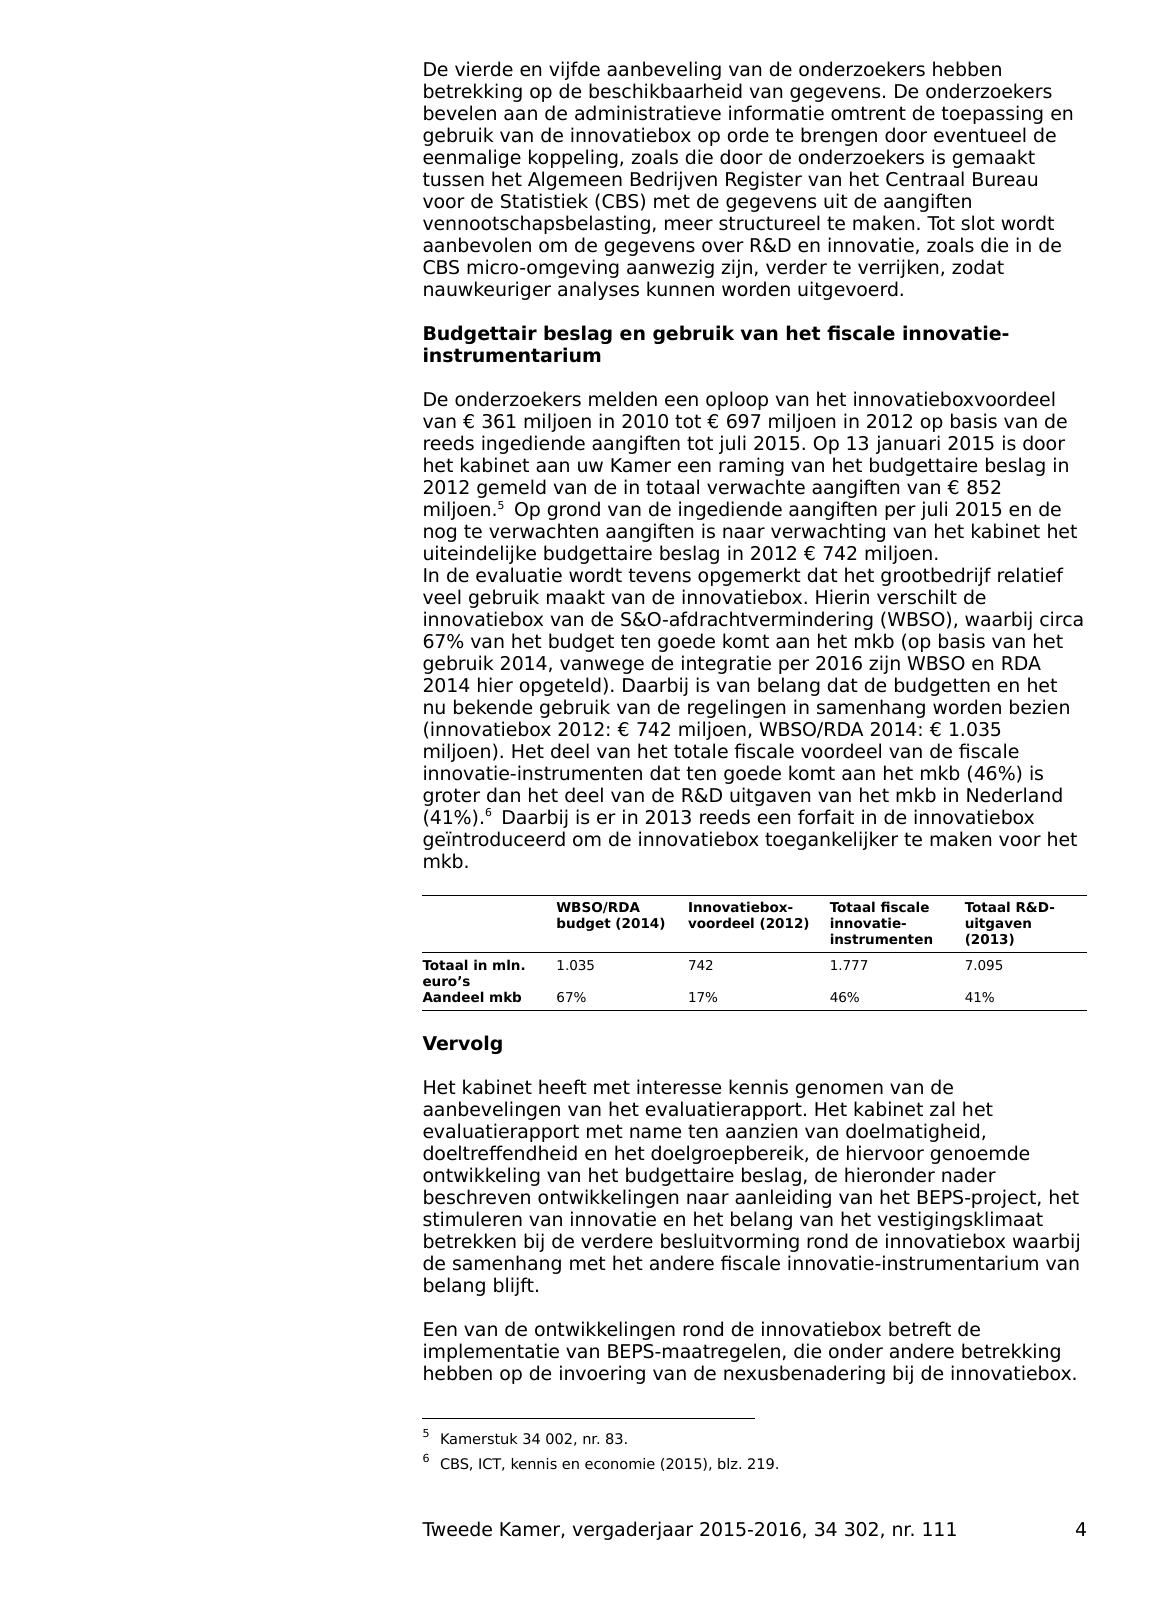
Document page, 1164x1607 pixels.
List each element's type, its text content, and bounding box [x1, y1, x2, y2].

text Het kabinet heeft met interesse kennis genomen van de aanbevelingen van het evaluatierapport. Het kabinet zal het evaluatierapport met name ten aanzien van doelmatigheid, doeltreffendheid en het doelgroepbereik, de hiervoor genoemde ontwikkeling van het budgettaire beslag, de hieronder nader beschreven ontwikkelingen naar aanleiding van het BEPS-project, het stimuleren van innovatie en het belang van het vestigingsklimaat betrekken bij de verdere besluitvorming rond de innovatiebox waarbij de samenhang met het andere fiscale innovatie-instrumentarium van belang blijft. [422, 1077, 1087, 1297]
table_header Totaal fiscale innovatie-instrumenten [824, 896, 958, 952]
table_cell Aandeel mkb [422, 989, 550, 1010]
table_cell 17% [682, 989, 823, 1010]
table_header [422, 896, 550, 952]
subtitle Vervolg [422, 1033, 1087, 1055]
table_header WBSO/RDA budget (2014) [550, 896, 682, 952]
table_cell 67% [550, 989, 682, 1010]
text De vierde en vijfde aanbeveling van de onderzoekers hebben betrekking op de beschikbaarheid van gegevens. De onderzoekers bevelen aan de administratieve informatie omtrent de toepassing en gebruik van de innovatiebox op orde te brengen door eventueel de eenmalige koppeling, zoals die door de onderzoekers is gemaakt tussen het Algemeen Bedrijven Register van het Centraal Bureau voor de Statistiek (CBS) met de gegevens uit de aangiften vennootschapsbelasting, meer structureel te maken. Tot slot wordt aanbevolen om de gegevens over R&D en innovatie, zoals die in de CBS micro-omgeving aanwezig zijn, verder te verrijken, zodat nauwkeuriger analyses kunnen worden uitgevoerd. [422, 59, 1087, 301]
table_cell 1.777 [824, 953, 958, 989]
text CBS, ICT, kennis en economie (2015), blz. 219. [422, 1452, 1087, 1474]
table_cell 742 [682, 953, 823, 989]
table_cell 7.095 [959, 953, 1087, 989]
subtitle Budgettair beslag en gebruik van het fiscale innovatie-instrumentarium [422, 323, 1087, 367]
table_cell Totaal in mln. euro’s [422, 953, 550, 989]
table_cell 46% [824, 989, 958, 1010]
text Een van de ontwikkelingen rond de innovatiebox betreft de implementatie van BEPS-maatregelen, die onder andere betrekking hebben op de invoering van de nexusbenadering bij de innovatiebox. [422, 1319, 1087, 1385]
table_header Totaal R&D-uitgaven (2013) [959, 896, 1087, 952]
table_cell 1.035 [550, 953, 682, 989]
text De onderzoekers melden een oploop van het innovatieboxvoordeel van € 361 miljoen in 2010 tot € 697 miljoen in 2012 op basis van de reeds ingediende aangiften tot juli 2015. Op 13 januari 2015 is door het kabinet aan uw Kamer een raming van het budgettaire beslag in 2012 gemeld van de in totaal verwachte aangiften van € 852 miljoen. Op grond van de ingediende aangiften per juli 2015 en de nog te verwachten aangiften is naar verwachting van het kabinet het uiteindelijke budgettaire beslag in 2012 € 742 miljoen. [422, 389, 1087, 565]
text Kamerstuk 34 002, nr. 83. [422, 1427, 1087, 1449]
table_cell 41% [959, 989, 1087, 1010]
text In de evaluatie wordt tevens opgemerkt dat het grootbedrijf relatief veel gebruik maakt van de innovatiebox. Hierin verschilt de innovatiebox van de S&O-afdrachtvermindering (WBSO), waarbij circa 67% van het budget ten goede komt aan het mkb (op basis van het gebruik 2014, vanwege de integratie per 2016 zijn WBSO en RDA 2014 hier opgeteld). Daarbij is van belang dat de budgetten en het nu bekende gebruik van de regelingen in samenhang worden bezien (innovatiebox 2012: € 742 miljoen, WBSO/RDA 2014: € 1.035 miljoen). Het deel van het totale fiscale voordeel van de fiscale innovatie-instrumenten dat ten goede komt aan het mkb (46%) is groter dan het deel van de R&D uitgaven van het mkb in Nederland (41%). Daarbij is er in 2013 reeds een forfait in de innovatiebox geïntroduceerd om de innovatiebox toegankelijker te maken voor het mkb. [422, 565, 1087, 873]
table_header Innovatiebox-voordeel (2012) [682, 896, 823, 952]
